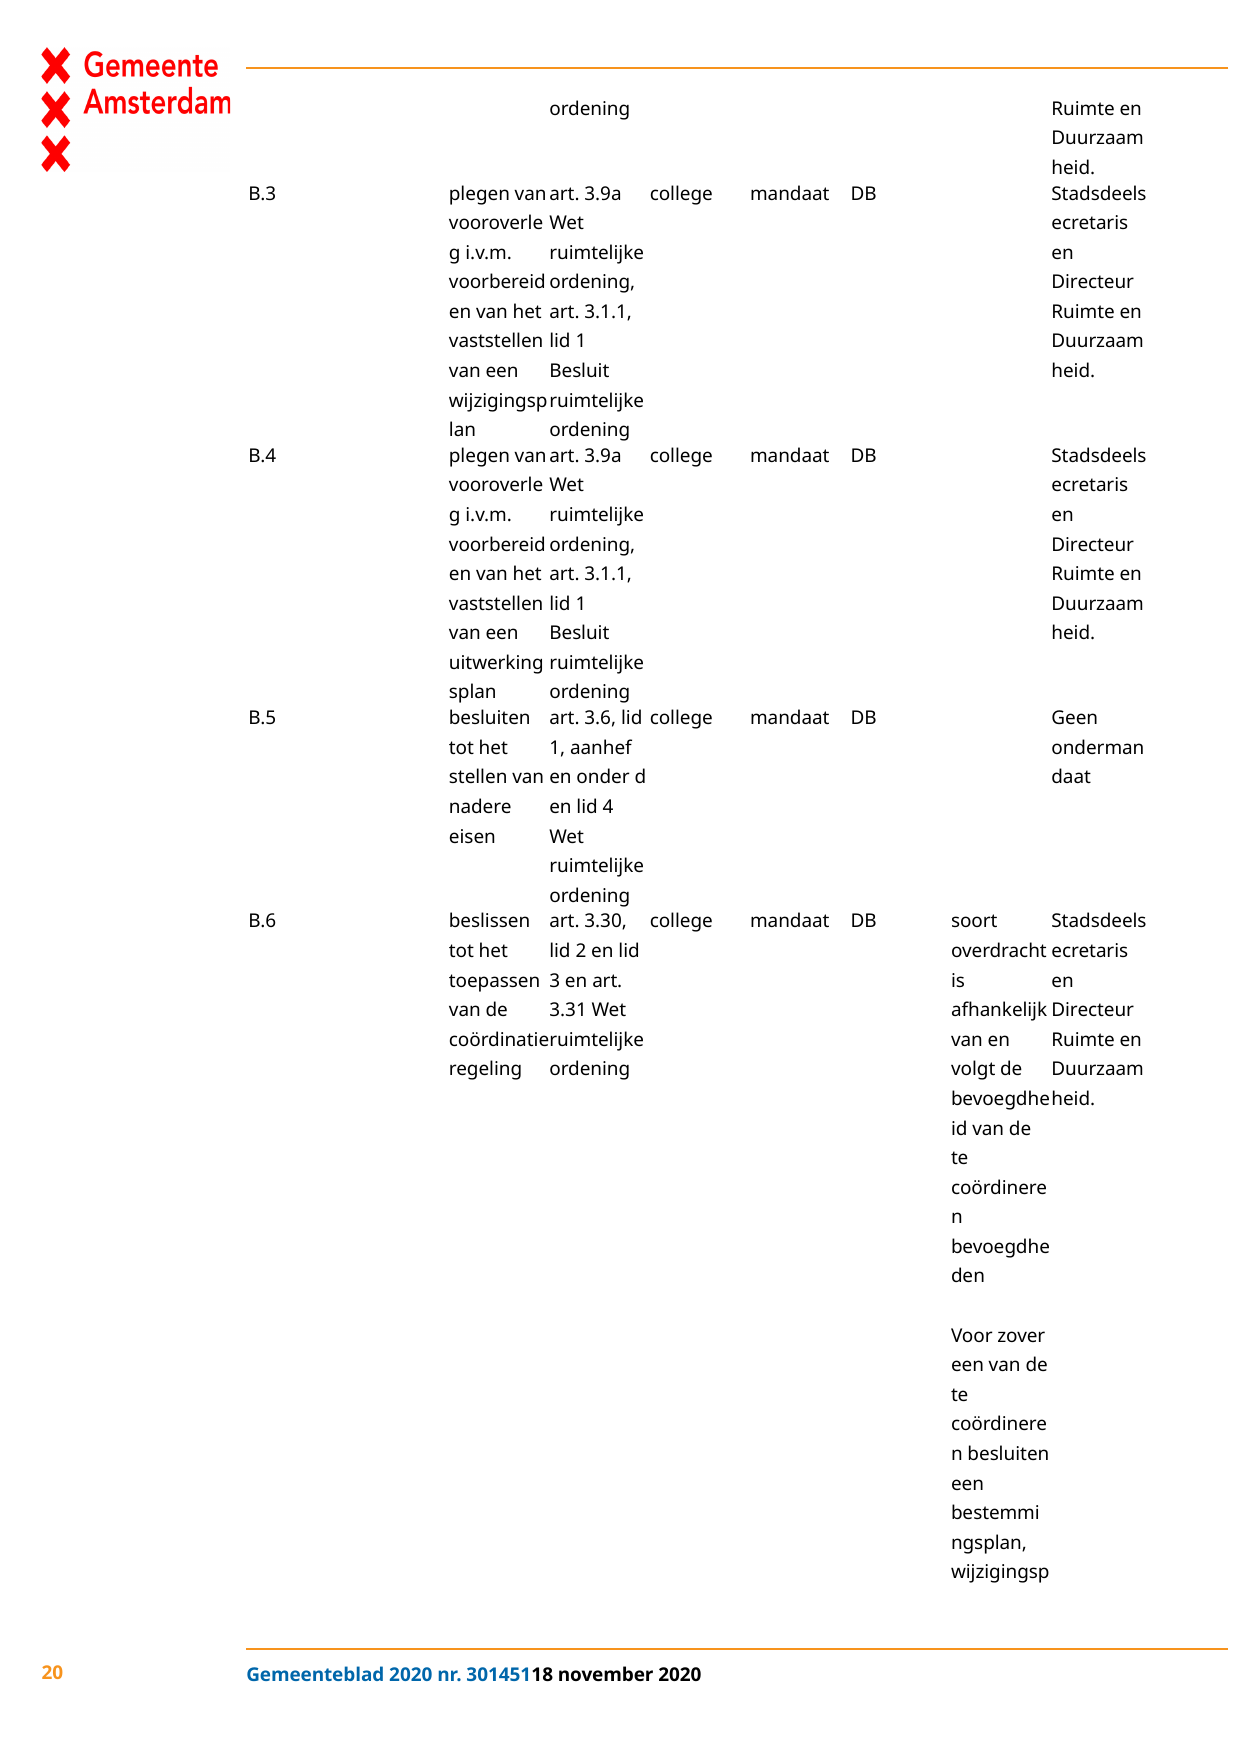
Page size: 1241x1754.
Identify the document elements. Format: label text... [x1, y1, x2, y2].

table_cell B.3 [248, 180, 449, 442]
table_cell [850, 95, 951, 180]
table_cell mandaat [750, 442, 850, 704]
table_cell mandaat [750, 180, 850, 442]
table_cell Geen ondermandaat [1051, 705, 1152, 908]
table_cell [951, 705, 1051, 908]
table_cell [650, 95, 750, 180]
table_cell Stadsdeelsecretaris en Directeur Ruimte en Duurzaamheid. [1051, 180, 1152, 442]
table_cell Stadsdeelsecretaris en Directeur Ruimte en Duurzaamheid. [1051, 442, 1152, 704]
table_cell college [650, 442, 750, 704]
table_cell mandaat [750, 908, 850, 1584]
table_cell plegen van vooroverleg i.v.m. voorbereiden van het vaststellen van een uitwerkingsplan [449, 442, 549, 704]
table_cell mandaat [750, 705, 850, 908]
table_cell [951, 95, 1051, 180]
table_cell besluiten tot het stellen van nadere eisen [449, 705, 549, 908]
table_cell Stadsdeelsecretaris en Directeur Ruimte en Duurzaamheid. [1051, 908, 1152, 1584]
table_cell college [650, 908, 750, 1584]
table_cell art. 3.9a Wet ruimtelijke ordening, art. 3.1.1, lid 1 Besluit ruimtelijke ordening [549, 442, 649, 704]
table_cell soort overdracht is afhankelijk van en volgt de bevoegdheid van de te coördineren bevoegdheden Voor zover een van de te coördineren besluiten een bestemmingsplan, wijzigingsp [951, 908, 1051, 1584]
table_cell [951, 180, 1051, 442]
table_cell DB [850, 180, 951, 442]
table_cell DB [850, 705, 951, 908]
table_cell B.4 [248, 442, 449, 704]
table_cell art. 3.9a Wet ruimtelijke ordening, art. 3.1.1, lid 1 Besluit ruimtelijke ordening [549, 180, 649, 442]
table_cell B.6 [248, 908, 449, 1584]
table_cell Ruimte en Duurzaamheid. [1051, 95, 1152, 180]
table_cell ordening [549, 95, 649, 180]
table_cell [750, 95, 850, 180]
table_cell art. 3.30, lid 2 en lid 3 en art. 3.31 Wet ruimtelijke ordening [549, 908, 649, 1584]
table_cell [449, 95, 549, 180]
table_cell DB [850, 908, 951, 1584]
table_cell [248, 95, 449, 180]
picture [41, 47, 231, 172]
table_cell [951, 442, 1051, 704]
table_cell college [650, 180, 750, 442]
table_cell DB [850, 442, 951, 704]
table_cell college [650, 705, 750, 908]
table_cell B.5 [248, 705, 449, 908]
table_cell plegen van vooroverleg i.v.m. voorbereiden van het vaststellen van een wijzigingsplan [449, 180, 549, 442]
table_cell art. 3.6, lid 1, aanhef en onder d en lid 4 Wet ruimtelijke ordening [549, 705, 649, 908]
table_cell beslissen tot het toepassen van de coördinatieregeling [449, 908, 549, 1584]
